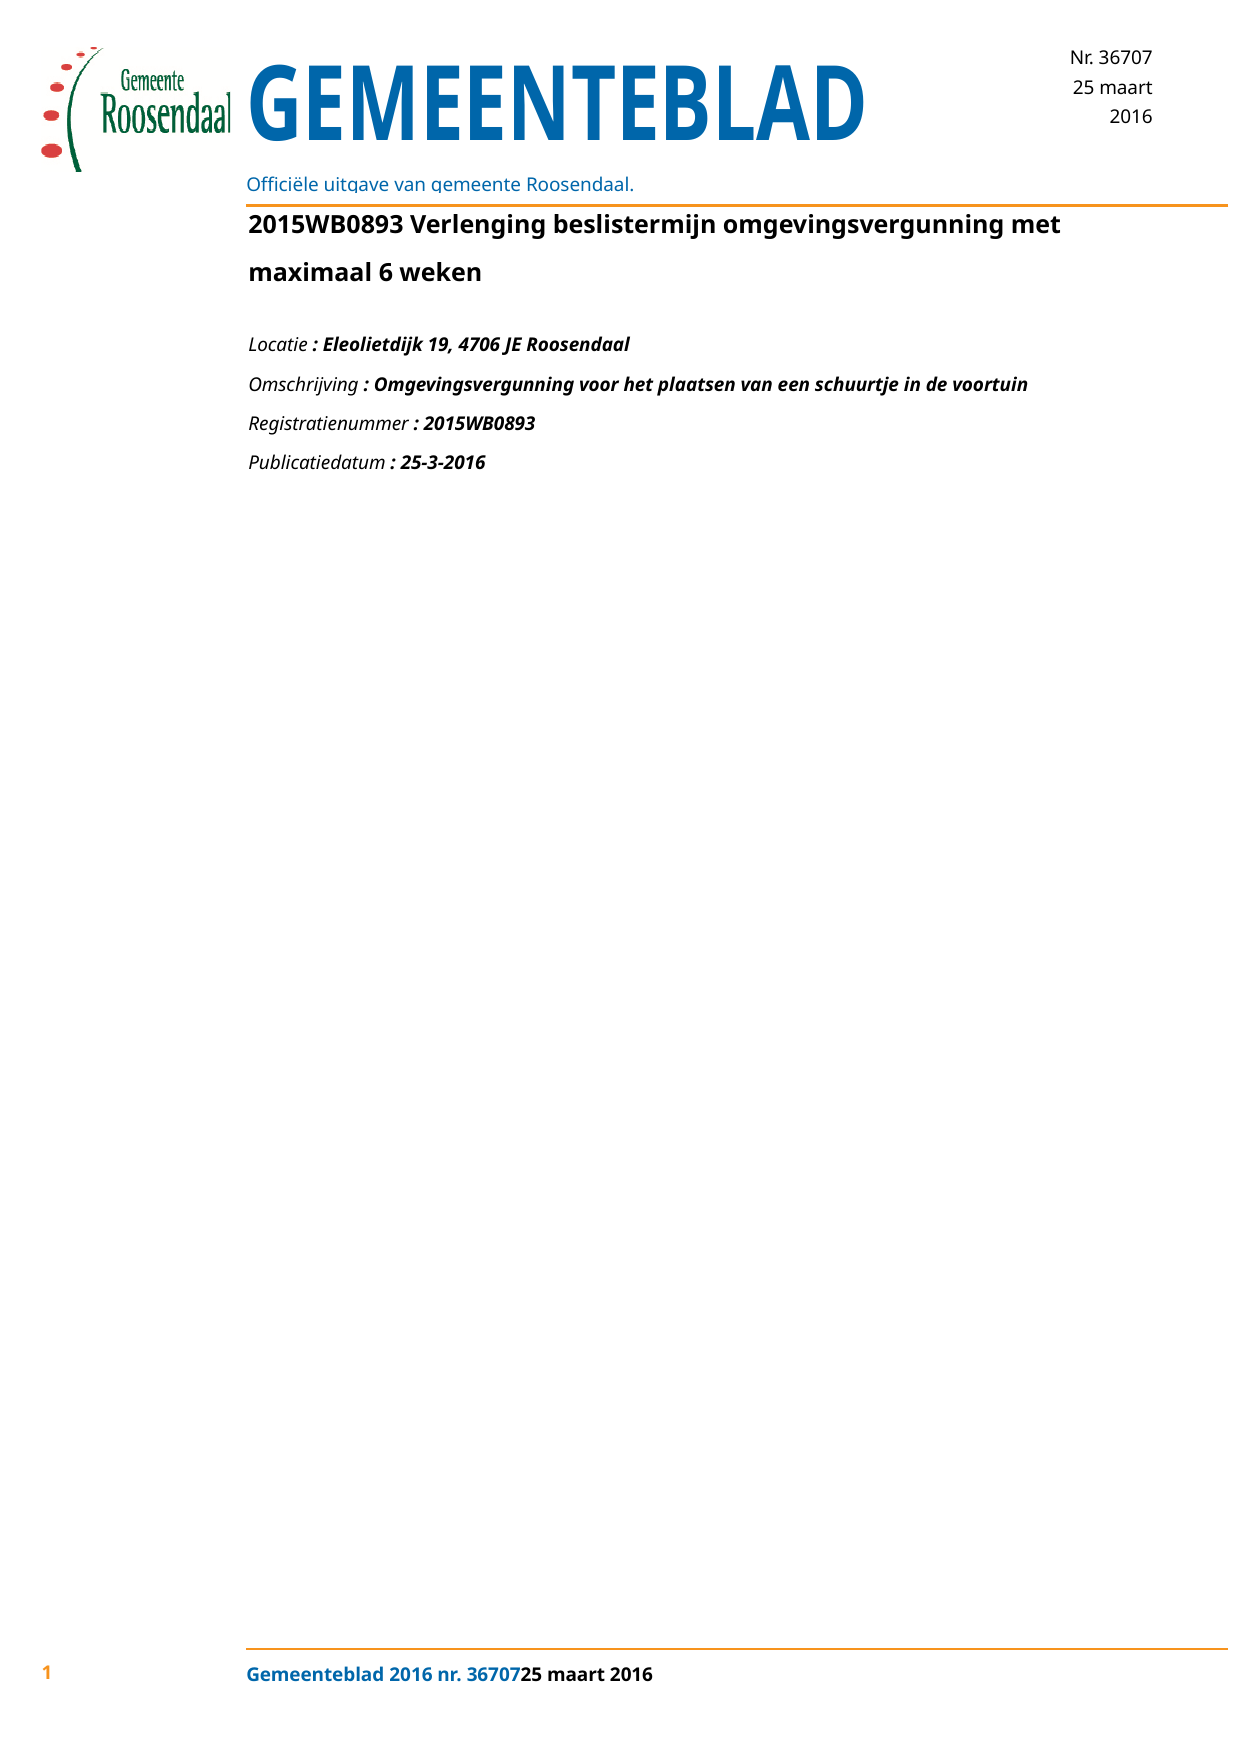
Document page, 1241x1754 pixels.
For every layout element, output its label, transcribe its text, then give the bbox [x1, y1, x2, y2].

picture [41, 47, 231, 172]
text Registratienummer : 2015WB0893 [248, 410, 1152, 436]
text Omschrijving : Omgevingsvergunning voor het plaatsen van een schuurtje in de voortuin [248, 371, 1152, 396]
text Locatie : Eleolietdijk 19, 4706 JE Roosendaal [248, 331, 1152, 357]
text Publicatiedatum : 25-3-2016 [248, 449, 1152, 475]
text 2015WB0893 Verlenging beslistermijn omgevingsvergunning met maximaal 6 weken [248, 207, 1152, 288]
